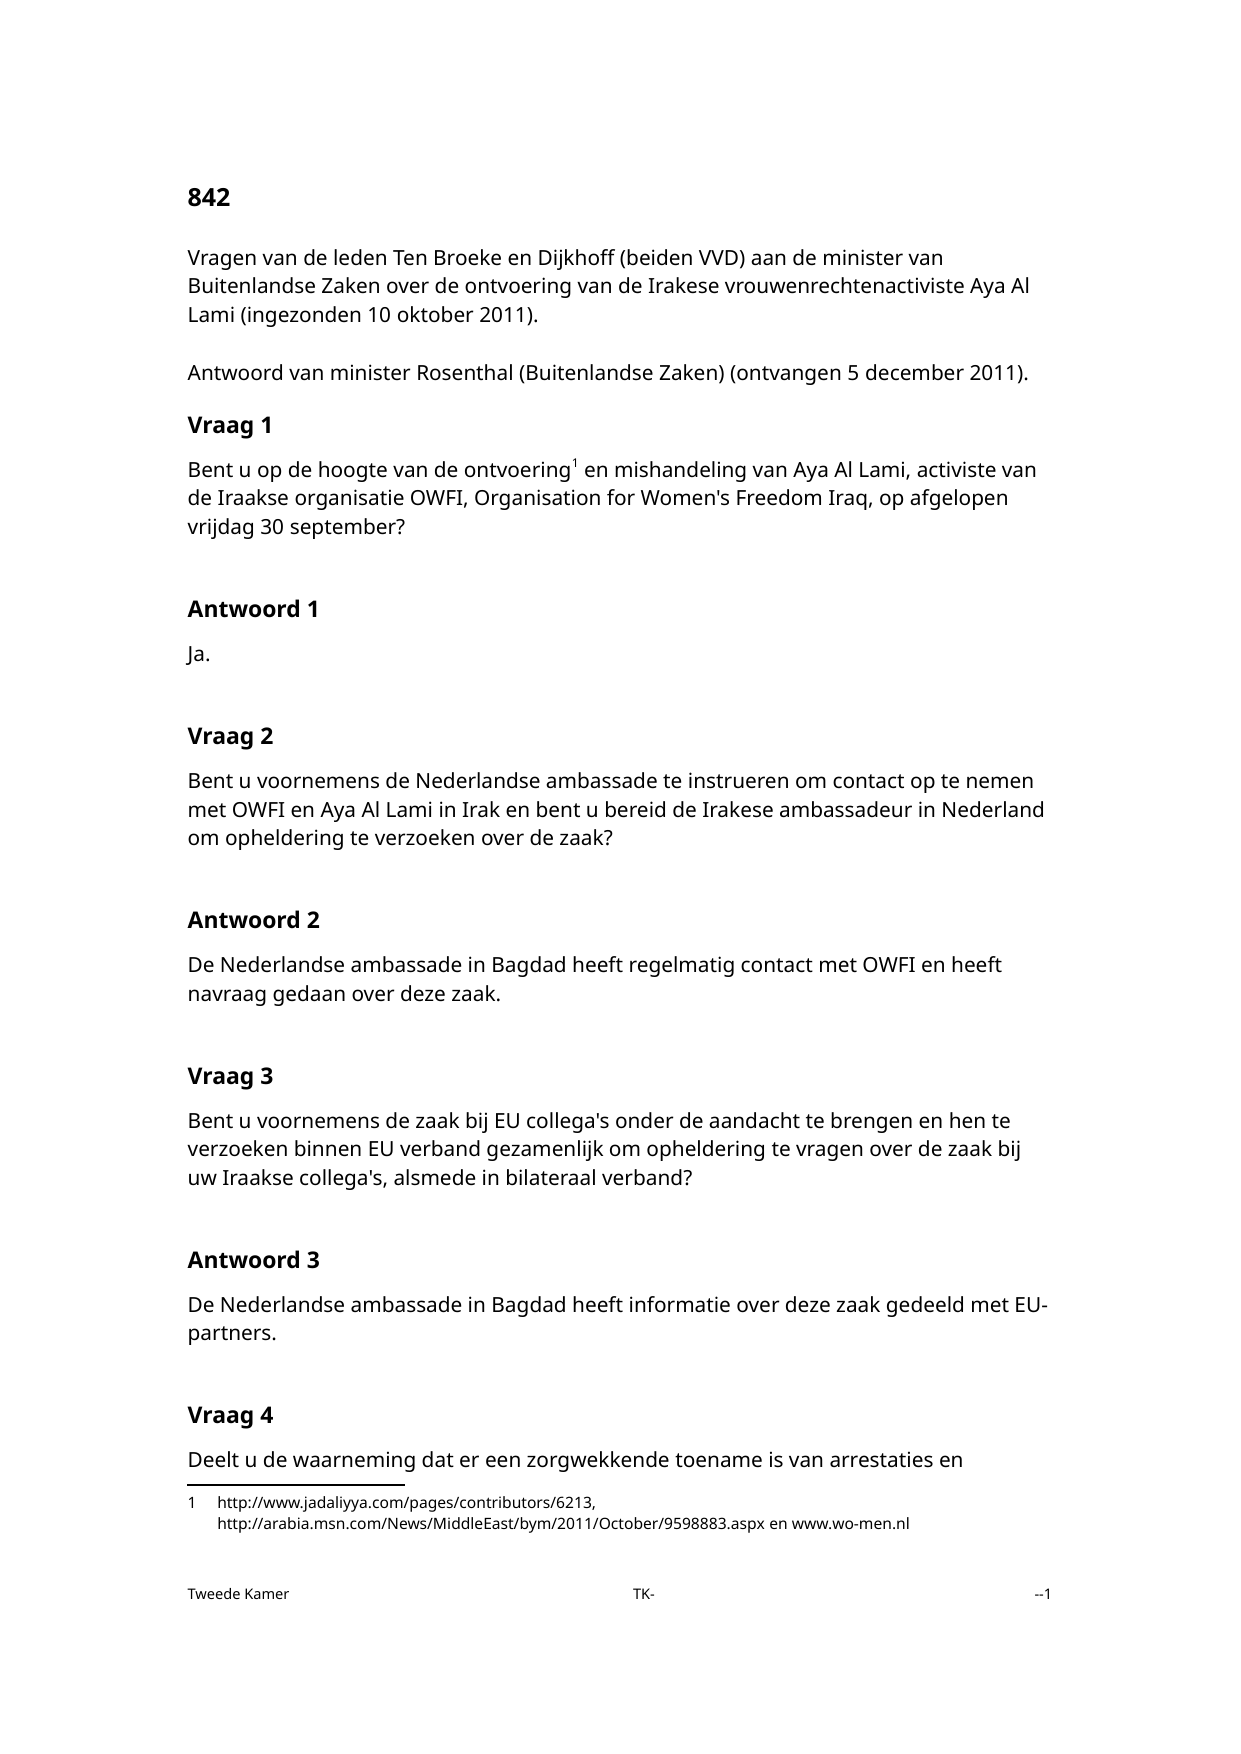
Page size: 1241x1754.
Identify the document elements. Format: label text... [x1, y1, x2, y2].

subtitle Antwoord 3 [187, 1244, 1053, 1275]
text http://www.jadaliyya.com/pages/contributors/6213, http://arabia.msn.com/News/MiddleEast/bym/2011/October/9598883.aspx en www.wo-men.nl [187, 1449, 1053, 1534]
text Bent u op de hoogte van de ontvoering en mishandeling van Aya Al Lami, activiste van de Iraakse organisatie OWFI, Organisation for Women's Freedom Iraq, op afgelopen vrijdag 30 september? [187, 455, 1053, 540]
text Vragen van de leden Ten Broeke en Dijkhoff (beiden VVD) aan de minister van Buitenlandse Zaken over de ontvoering van de Irakese vrouwenrechtenactiviste Aya Al Lami (ingezonden 10 oktober 2011). [187, 243, 1053, 328]
text Ja. [187, 639, 1053, 667]
text 842 [187, 179, 1053, 213]
text Bent u voornemens de zaak bij EU collega's onder de aandacht te brengen en hen te verzoeken binnen EU verband gezamenlijk om opheldering te vragen over de zaak bij uw Iraakse collega's, alsmede in bilateraal verband? [187, 1106, 1053, 1191]
subtitle Vraag 1 [187, 409, 1053, 440]
subtitle Antwoord 1 [187, 593, 1053, 624]
text Bent u voornemens de Nederlandse ambassade te instrueren om contact op te nemen met OWFI en Aya Al Lami in Irak en bent u bereid de Irakese ambassadeur in Nederland om opheldering te verzoeken over de zaak? [187, 766, 1053, 852]
subtitle Vraag 2 [187, 720, 1053, 751]
text Antwoord van minister Rosenthal (Buitenlandse Zaken) (ontvangen 5 december 2011). [187, 358, 1053, 386]
subtitle Antwoord 2 [187, 904, 1053, 935]
text De Nederlandse ambassade in Bagdad heeft regelmatig contact met OWFI en heeft navraag gedaan over deze zaak. [187, 950, 1053, 1007]
text De Nederlandse ambassade in Bagdad heeft informatie over deze zaak gedeeld met EU-partners. [187, 1290, 1053, 1347]
subtitle Vraag 3 [187, 1060, 1053, 1091]
